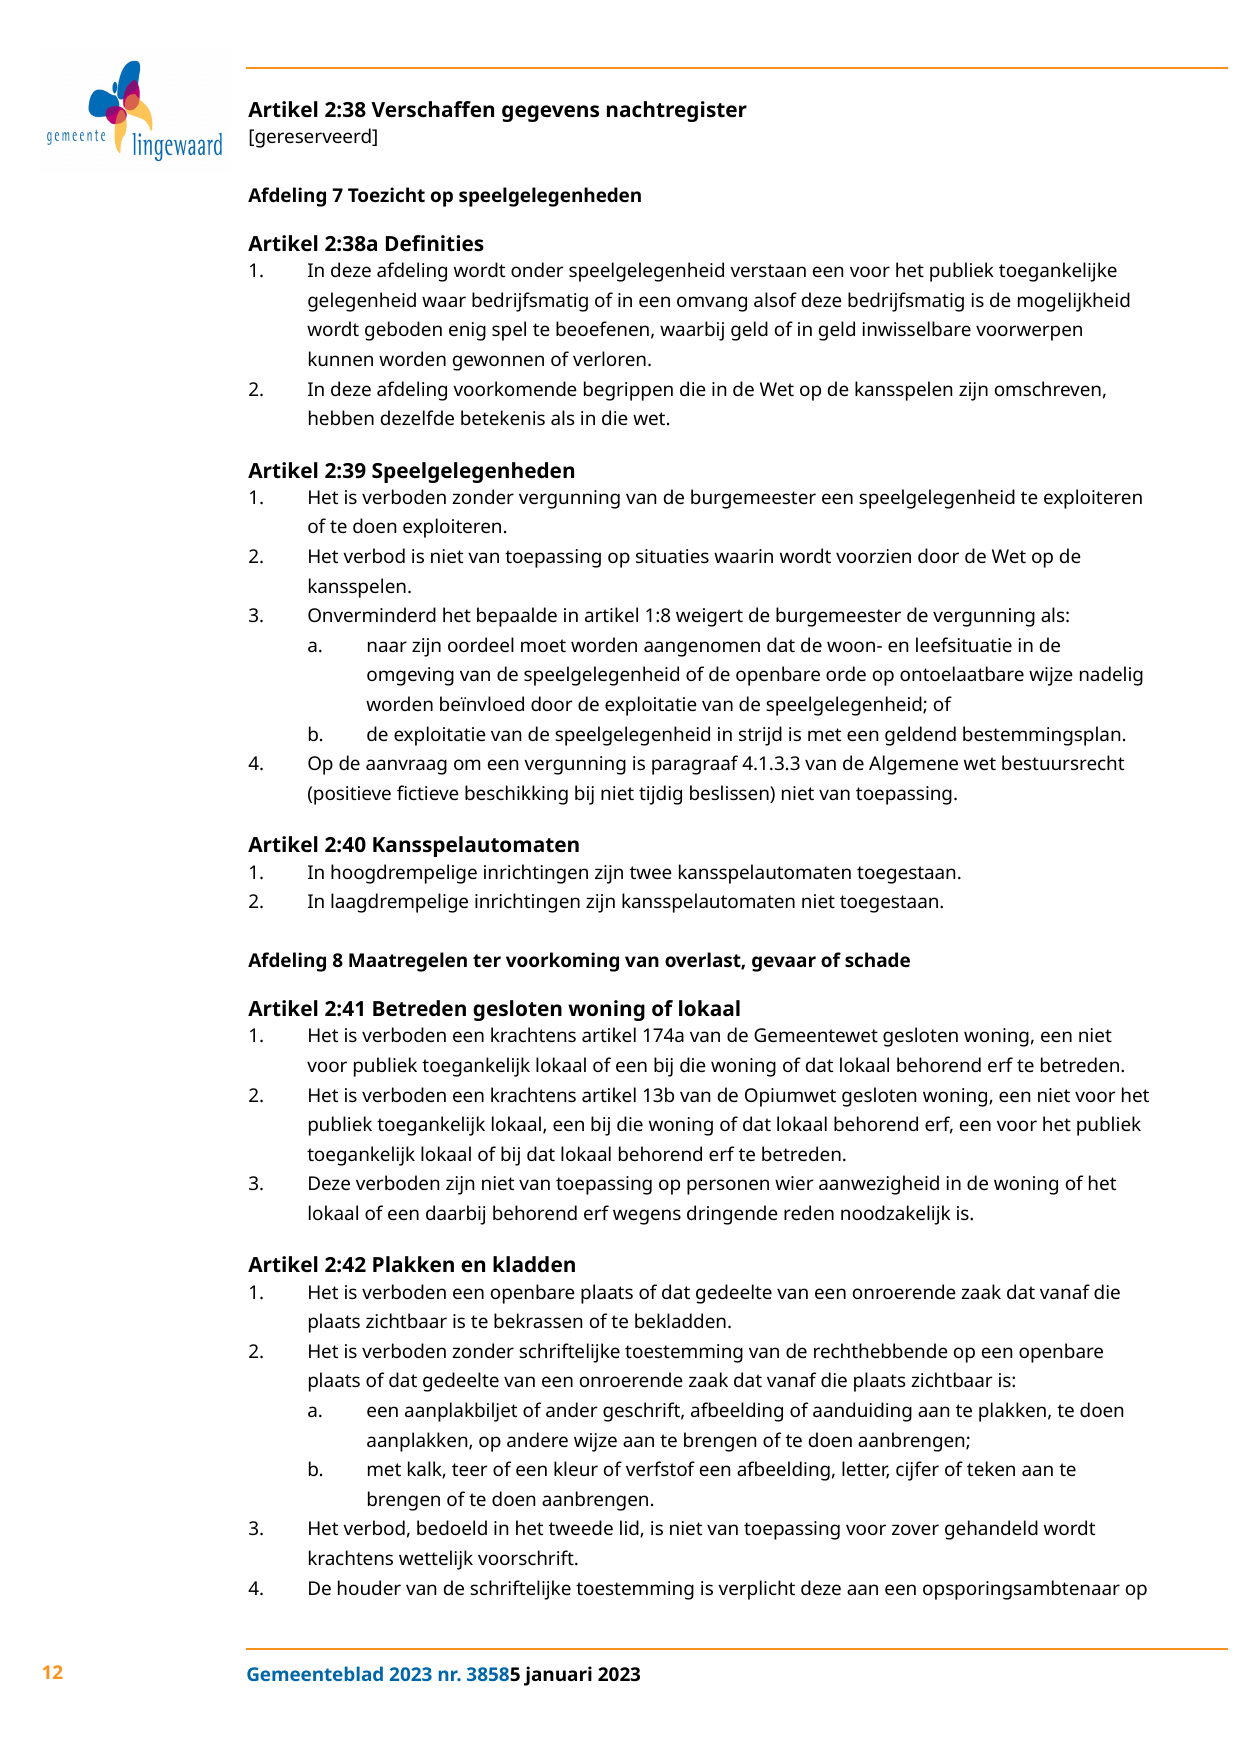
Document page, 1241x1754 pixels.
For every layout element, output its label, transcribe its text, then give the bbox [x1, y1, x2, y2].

list met kalk, teer of een kleur of verfstof een afbeelding, letter, cijfer of teken aan te brengen of te doen aanbrengen. [307, 1456, 1152, 1512]
list naar zijn oordeel moet worden aangenomen dat de woon- en leefsituatie in de omgeving van de speelgelegenheid of de openbare orde op ontoelaatbare wijze nadelig worden beïnvloed door de exploitatie van de speelgelegenheid; of [307, 632, 1152, 717]
list In deze afdeling voorkomende begrippen die in de Wet op de kansspelen zijn omschreven, hebben dezelfde betekenis als in die wet. [248, 376, 1152, 431]
list Het is verboden een krachtens artikel 174a van de Gemeentewet gesloten woning, een niet voor publiek toegankelijk lokaal of een bij die woning of dat lokaal behorend erf te betreden. [248, 1023, 1152, 1078]
text Artikel 2:38 Verschaffen gegevens nachtregister [248, 95, 1152, 123]
text Afdeling 8 Maatregelen ter voorkoming van overlast, gevaar of schade [248, 948, 1152, 973]
list Het verbod, bedoeld in het tweede lid, is niet van toepassing voor zover gehandeld wordt krachtens wettelijk voorschrift. [248, 1516, 1152, 1571]
list De houder van de schriftelijke toestemming is verplicht deze aan een opsporingsambtenaar op [248, 1575, 1152, 1601]
list een aanplakbiljet of ander geschrift, afbeelding of aanduiding aan te plakken, te doen aanplakken, op andere wijze aan te brengen of te doen aanbrengen; [307, 1397, 1152, 1453]
list In hoogdrempelige inrichtingen zijn twee kansspelautomaten toegestaan. [248, 859, 1152, 884]
list In deze afdeling wordt onder speelgelegenheid verstaan een voor het publiek toegankelijke gelegenheid waar bedrijfsmatig of in een omvang alsof deze bedrijfsmatig is de mogelijkheid wordt geboden enig spel te beoefenen, waarbij geld of in geld inwisselbare voorwerpen kunnen worden gewonnen of verloren. [248, 257, 1152, 372]
text Artikel 2:39 Speelgelegenheden [248, 456, 1152, 484]
list de exploitatie van de speelgelegenheid in strijd is met een geldend bestemmingsplan. [307, 721, 1152, 747]
list Op de aanvraag om een vergunning is paragraaf 4.1.3.3 van de Algemene wet bestuursrecht (positieve fictieve beschikking bij niet tijdig beslissen) niet van toepassing. [248, 750, 1152, 806]
text Artikel 2:40 Kansspelautomaten [248, 830, 1152, 859]
list Deze verboden zijn niet van toepassing op personen wier aanwezigheid in de woning of het lokaal of een daarbij behorend erf wegens dringende reden noodzakelijk is. [248, 1171, 1152, 1226]
list Het is verboden zonder schriftelijke toestemming van de rechthebbende op een openbare plaats of dat gedeelte van een onroerende zaak dat vanaf die plaats zichtbaar is: [248, 1338, 1152, 1393]
text Afdeling 7 Toezicht op speelgelegenheden [248, 182, 1152, 208]
list In laagdrempelige inrichtingen zijn kansspelautomaten niet toegestaan. [248, 888, 1152, 914]
list Het verbod is niet van toepassing op situaties waarin wordt voorzien door de Wet op de kansspelen. [248, 543, 1152, 599]
list Het is verboden zonder vergunning van de burgemeester een speelgelegenheid te exploiteren of te doen exploiteren. [248, 484, 1152, 539]
text Artikel 2:42 Plakken en kladden [248, 1251, 1152, 1279]
list Het is verboden een krachtens artikel 13b van de Opiumwet gesloten woning, een niet voor het publiek toegankelijk lokaal, een bij die woning of dat lokaal behorend erf, een voor het publiek toegankelijk lokaal of bij dat lokaal behorend erf te betreden. [248, 1082, 1152, 1167]
list Het is verboden een openbare plaats of dat gedeelte van een onroerende zaak dat vanaf die plaats zichtbaar is te bekrassen of te bekladden. [248, 1279, 1152, 1334]
list Onverminderd het bepaalde in artikel 1:8 weigert de burgemeester de vergunning als: [248, 602, 1152, 628]
text [gereserveerd] [248, 123, 1152, 149]
picture [41, 47, 231, 172]
text Artikel 2:41 Betreden gesloten woning of lokaal [248, 994, 1152, 1023]
text Artikel 2:38a Definities [248, 229, 1152, 257]
